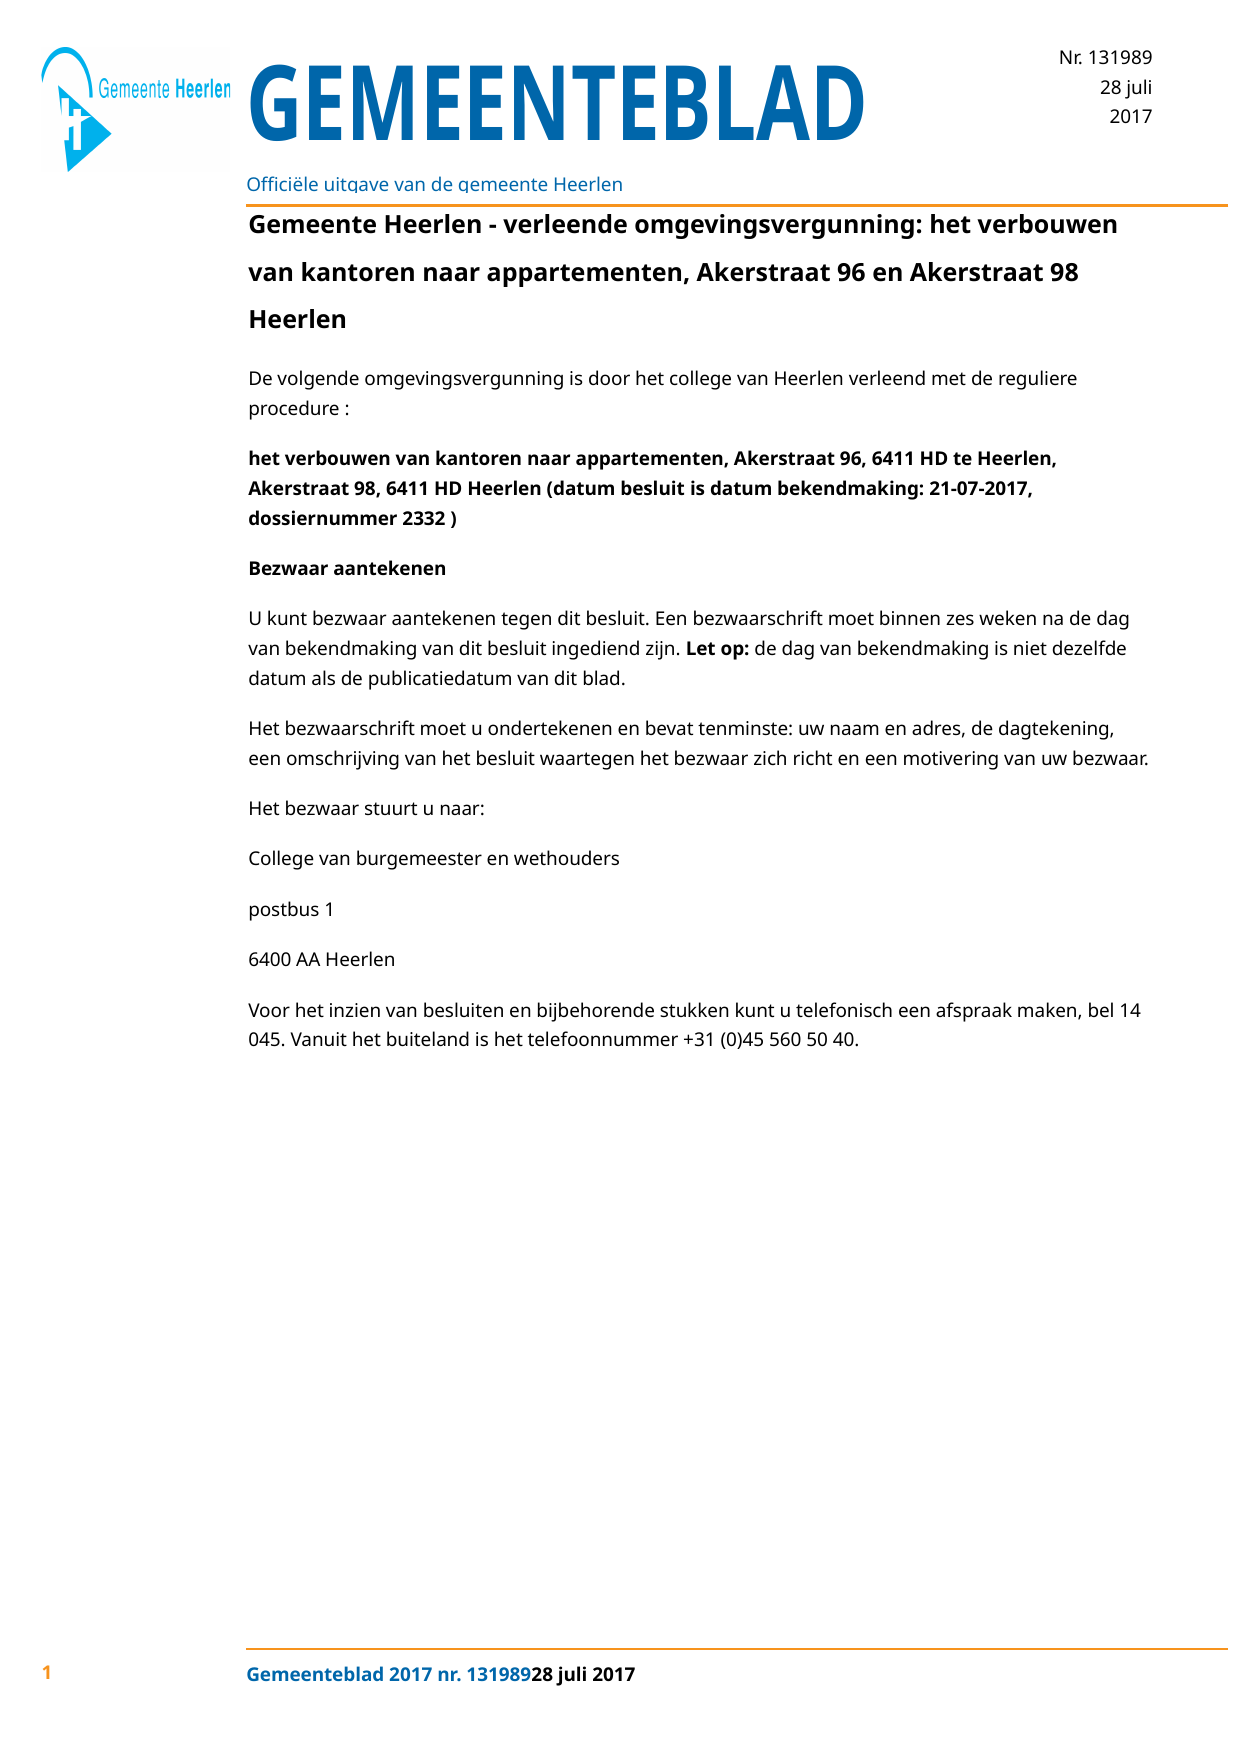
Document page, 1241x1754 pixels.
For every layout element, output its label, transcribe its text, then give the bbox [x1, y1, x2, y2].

text Bezwaar aantekenen [248, 555, 1152, 581]
picture [41, 47, 231, 172]
text De volgende omgevingsvergunning is door het college van Heerlen verleend met de reguliere procedure : [248, 366, 1152, 421]
text Het bezwaarschrift moet u ondertekenen en bevat tenminste: uw naam en adres, de dagtekening, een omschrijving van het besluit waartegen het bezwaar zich richt en een motivering van uw bezwaar. [248, 715, 1152, 770]
text College van burgemeester en wethouders [248, 846, 1152, 871]
picture [41, 47, 58, 70]
text Gemeente Heerlen - verleende omgevingsvergunning: het verbouwen van kantoren naar appartementen, Akerstraat 96 en Akerstraat 98 Heerlen [248, 207, 1152, 336]
text Het bezwaar stuurt u naar: [248, 795, 1152, 821]
text postbus 1 [248, 896, 1152, 922]
text 6400 AA Heerlen [248, 946, 1152, 972]
text Voor het inzien van besluiten en bijbehorende stukken kunt u telefonisch een afspraak maken, bel 14 045. Vanuit het buiteland is het telefoonnummer +31 (0)45 560 50 40. [248, 997, 1152, 1052]
text het verbouwen van kantoren naar appartementen, Akerstraat 96, 6411 HD te Heerlen, Akerstraat 98, 6411 HD Heerlen (datum besluit is datum bekendmaking: 21-07-2017, dossiernummer 2332 ) [248, 446, 1152, 530]
text U kunt bezwaar aantekenen tegen dit besluit. Een bezwaarschrift moet binnen zes weken na de dag van bekendmaking van dit besluit ingediend zijn. Let op: de dag van bekendmaking is niet dezelfde datum als de publicatiedatum van dit blad. [248, 606, 1152, 690]
